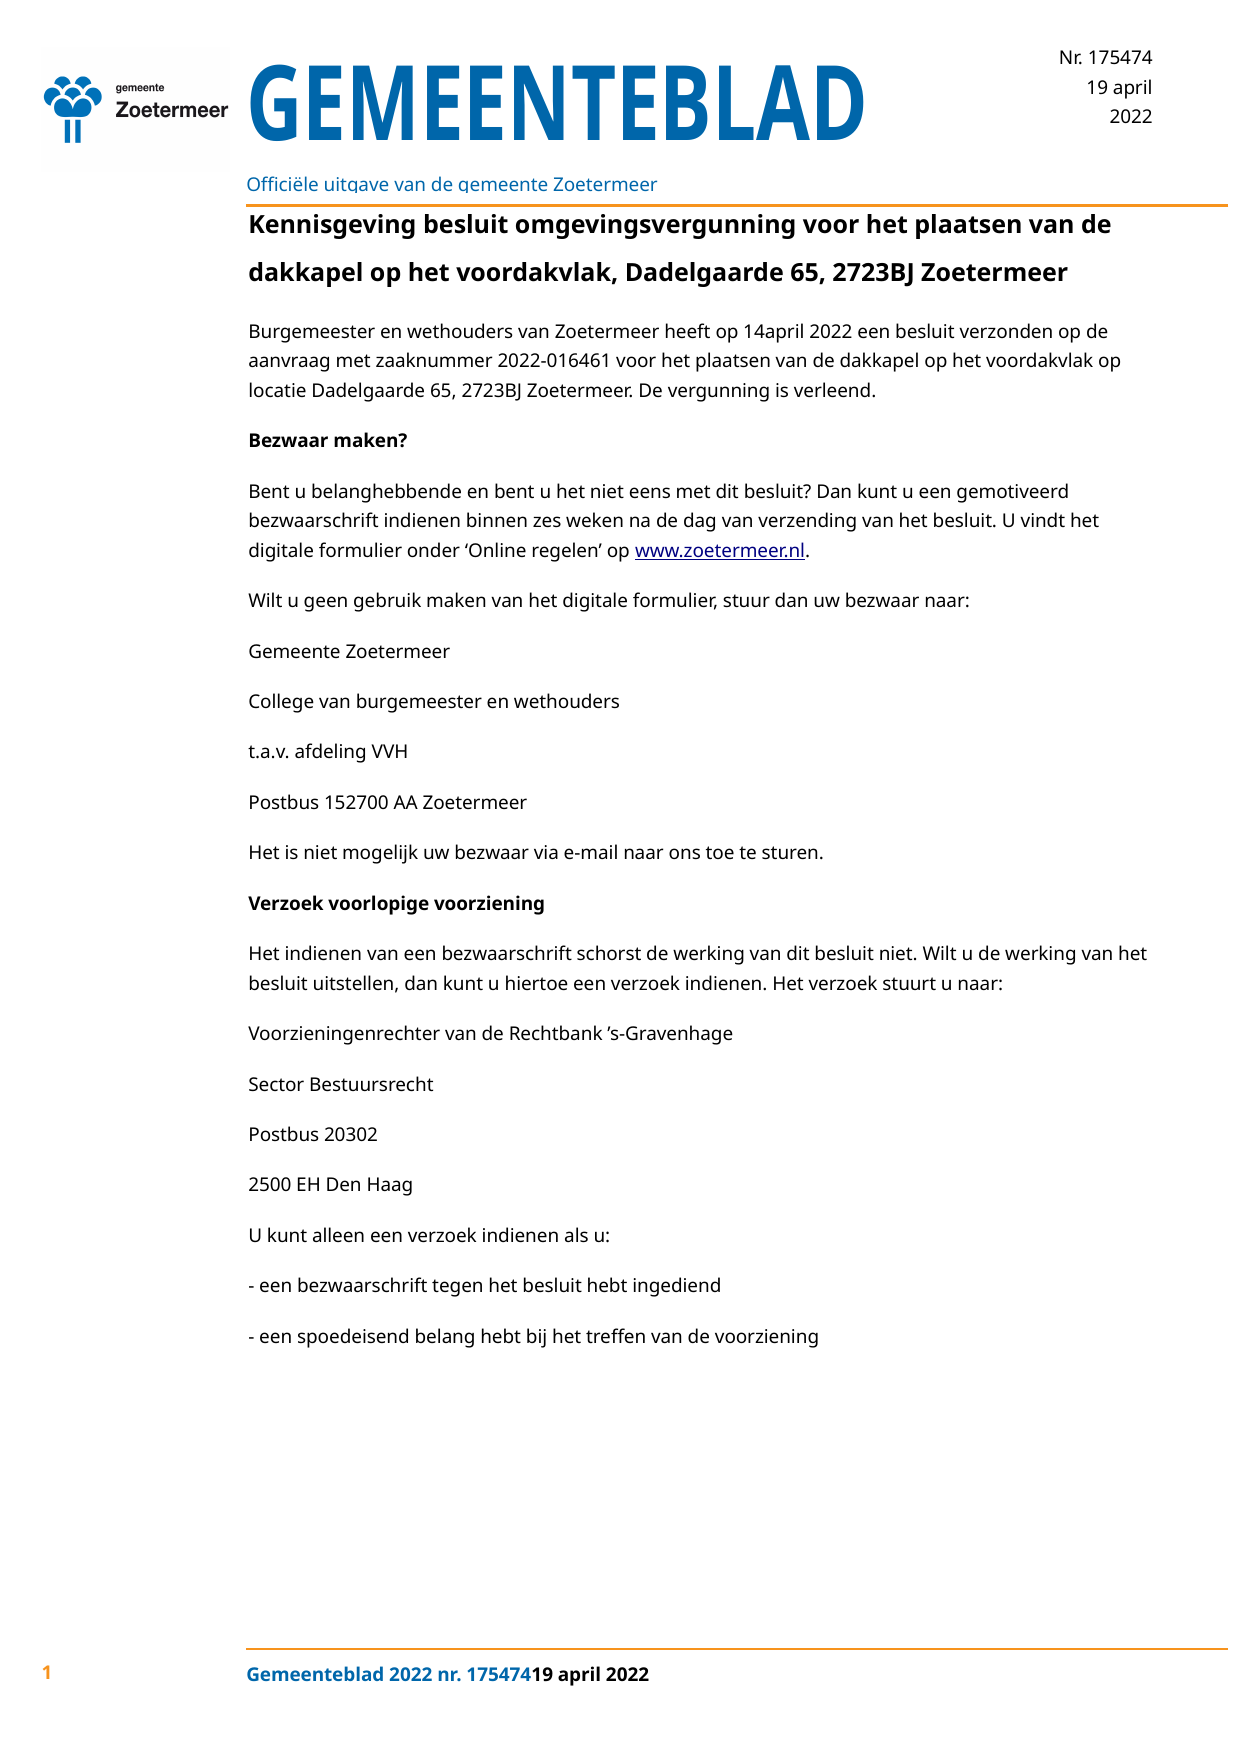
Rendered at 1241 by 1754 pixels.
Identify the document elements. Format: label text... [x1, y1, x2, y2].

text Bezwaar maken? [248, 427, 1152, 453]
text Het is niet mogelijk uw bezwaar via e-mail naar ons toe te sturen. [248, 839, 1152, 865]
text Kennisgeving besluit omgevingsvergunning voor het plaatsen van de dakkapel op het voordakvlak, Dadelgaarde 65, 2723BJ Zoetermeer [248, 207, 1152, 288]
text t.a.v. afdeling VVH [248, 739, 1152, 764]
text Postbus 152700 AA Zoetermeer [248, 789, 1152, 815]
text - een spoedeisend belang hebt bij het treffen van de voorziening [248, 1323, 1152, 1349]
picture [41, 47, 231, 172]
text - een bezwaarschrift tegen het besluit hebt ingediend [248, 1272, 1152, 1298]
text Postbus 20302 [248, 1121, 1152, 1147]
text Bent u belanghebbende en bent u het niet eens met dit besluit? Dan kunt u een gemotiveerd bezwaarschrift indienen binnen zes weken na de dag van verzending van het besluit. U vindt het digitale formulier onder ‘Online regelen’ op www.zoetermeer.nl. [248, 478, 1152, 563]
text Burgemeester en wethouders van Zoetermeer heeft op 14april 2022 een besluit verzonden op de aanvraag met zaaknummer 2022-016461 voor het plaatsen van de dakkapel op het voordakvlak op locatie Dadelgaarde 65, 2723BJ Zoetermeer. De vergunning is verleend. [248, 318, 1152, 403]
text Gemeente Zoetermeer [248, 638, 1152, 664]
text U kunt alleen een verzoek indienen als u: [248, 1222, 1152, 1248]
text Wilt u geen gebruik maken van het digitale formulier, stuur dan uw bezwaar naar: [248, 587, 1152, 613]
text 2500 EH Den Haag [248, 1172, 1152, 1197]
text College van burgemeester en wethouders [248, 688, 1152, 714]
text Sector Bestuursrecht [248, 1071, 1152, 1097]
text Voorzieningenrechter van de Rechtbank ’s-Gravenhage [248, 1020, 1152, 1046]
text Verzoek voorlopige voorziening [248, 890, 1152, 916]
text Het indienen van een bezwaarschrift schorst de werking van dit besluit niet. Wilt u de werking van het besluit uitstellen, dan kunt u hiertoe een verzoek indienen. Het verzoek stuurt u naar: [248, 940, 1152, 996]
